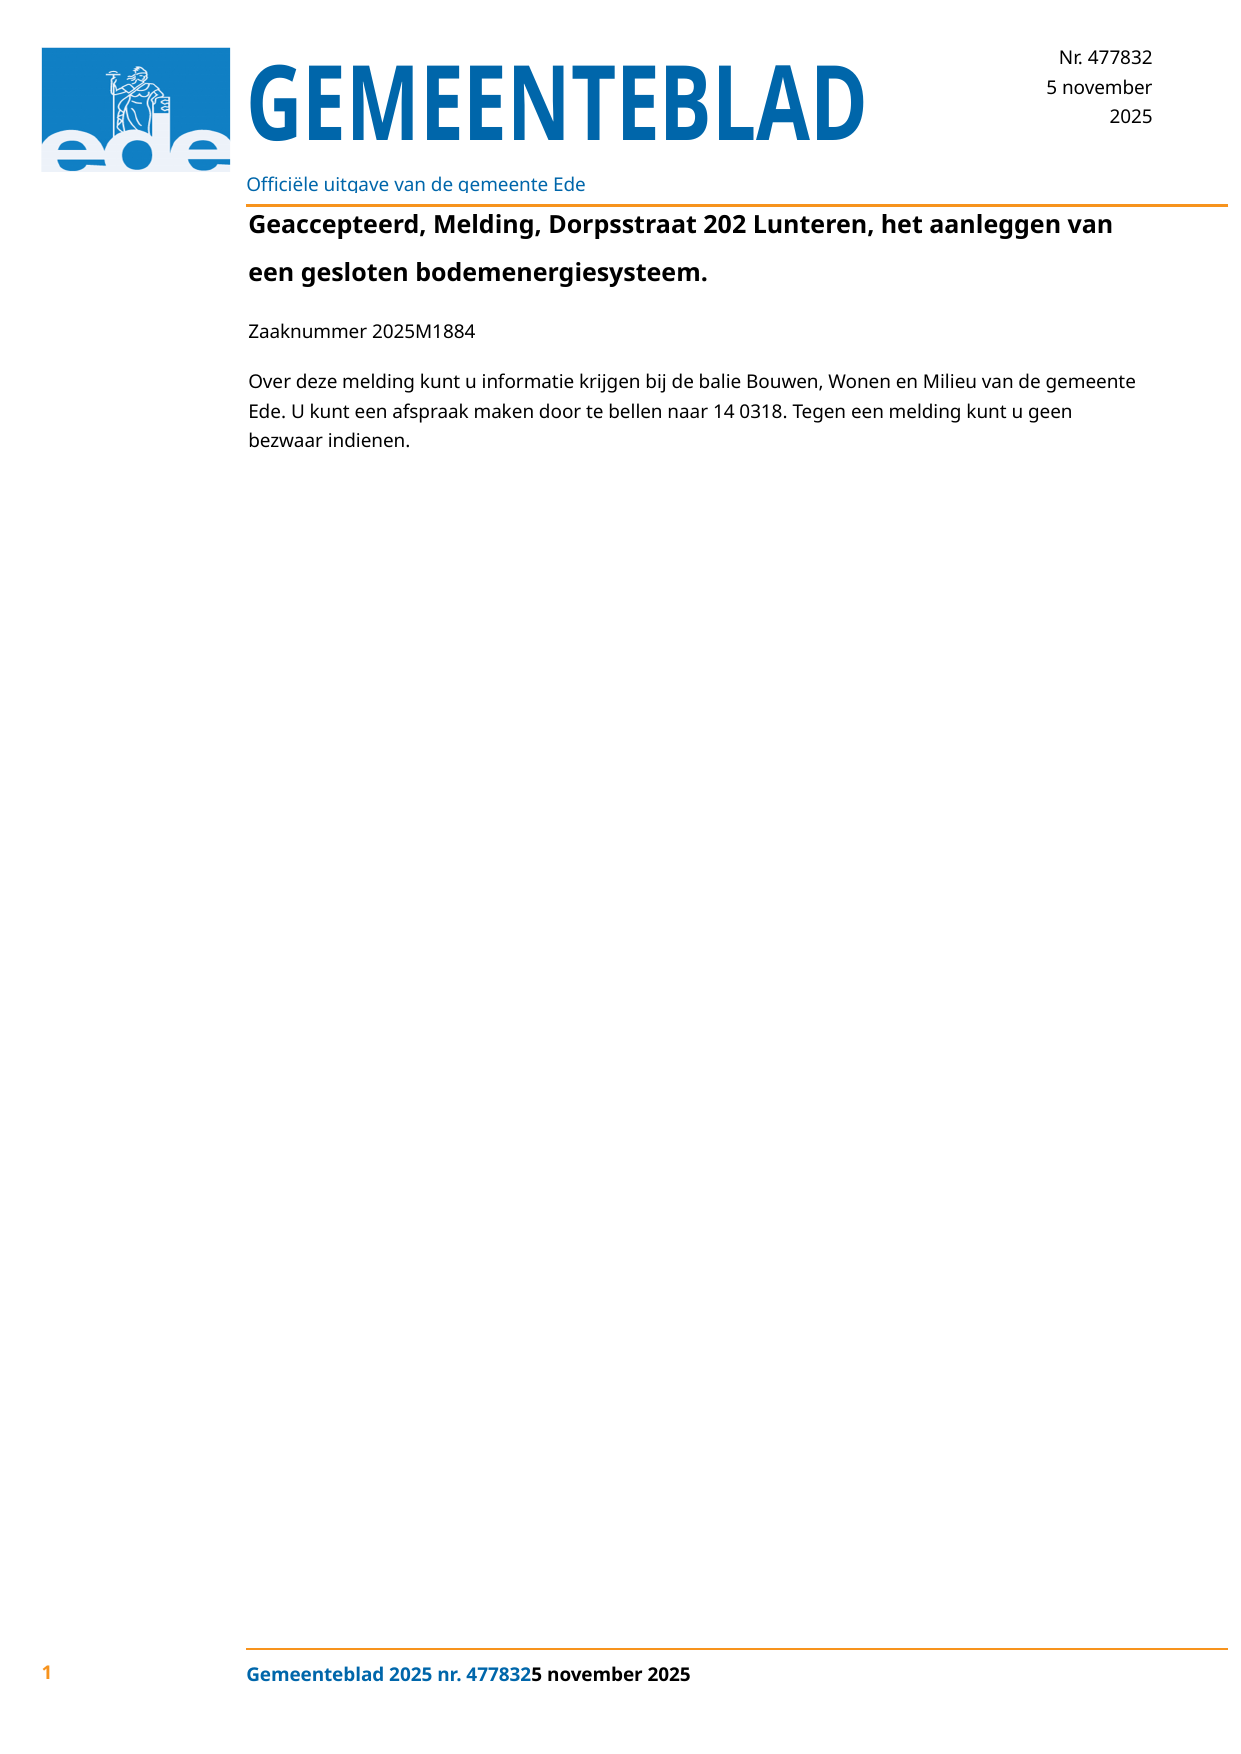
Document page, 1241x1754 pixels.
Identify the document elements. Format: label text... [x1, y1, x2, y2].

text Zaaknummer 2025M1884 [248, 318, 1152, 344]
picture [41, 47, 231, 172]
text Geaccepteerd, Melding, Dorpsstraat 202 Lunteren, het aanleggen van een gesloten bodemenergiesysteem. [248, 207, 1152, 288]
text Over deze melding kunt u informatie krijgen bij de balie Bouwen, Wonen en Milieu van de gemeente Ede. U kunt een afspraak maken door te bellen naar 14 0318. Tegen een melding kunt u geen bezwaar indienen. [248, 368, 1152, 453]
